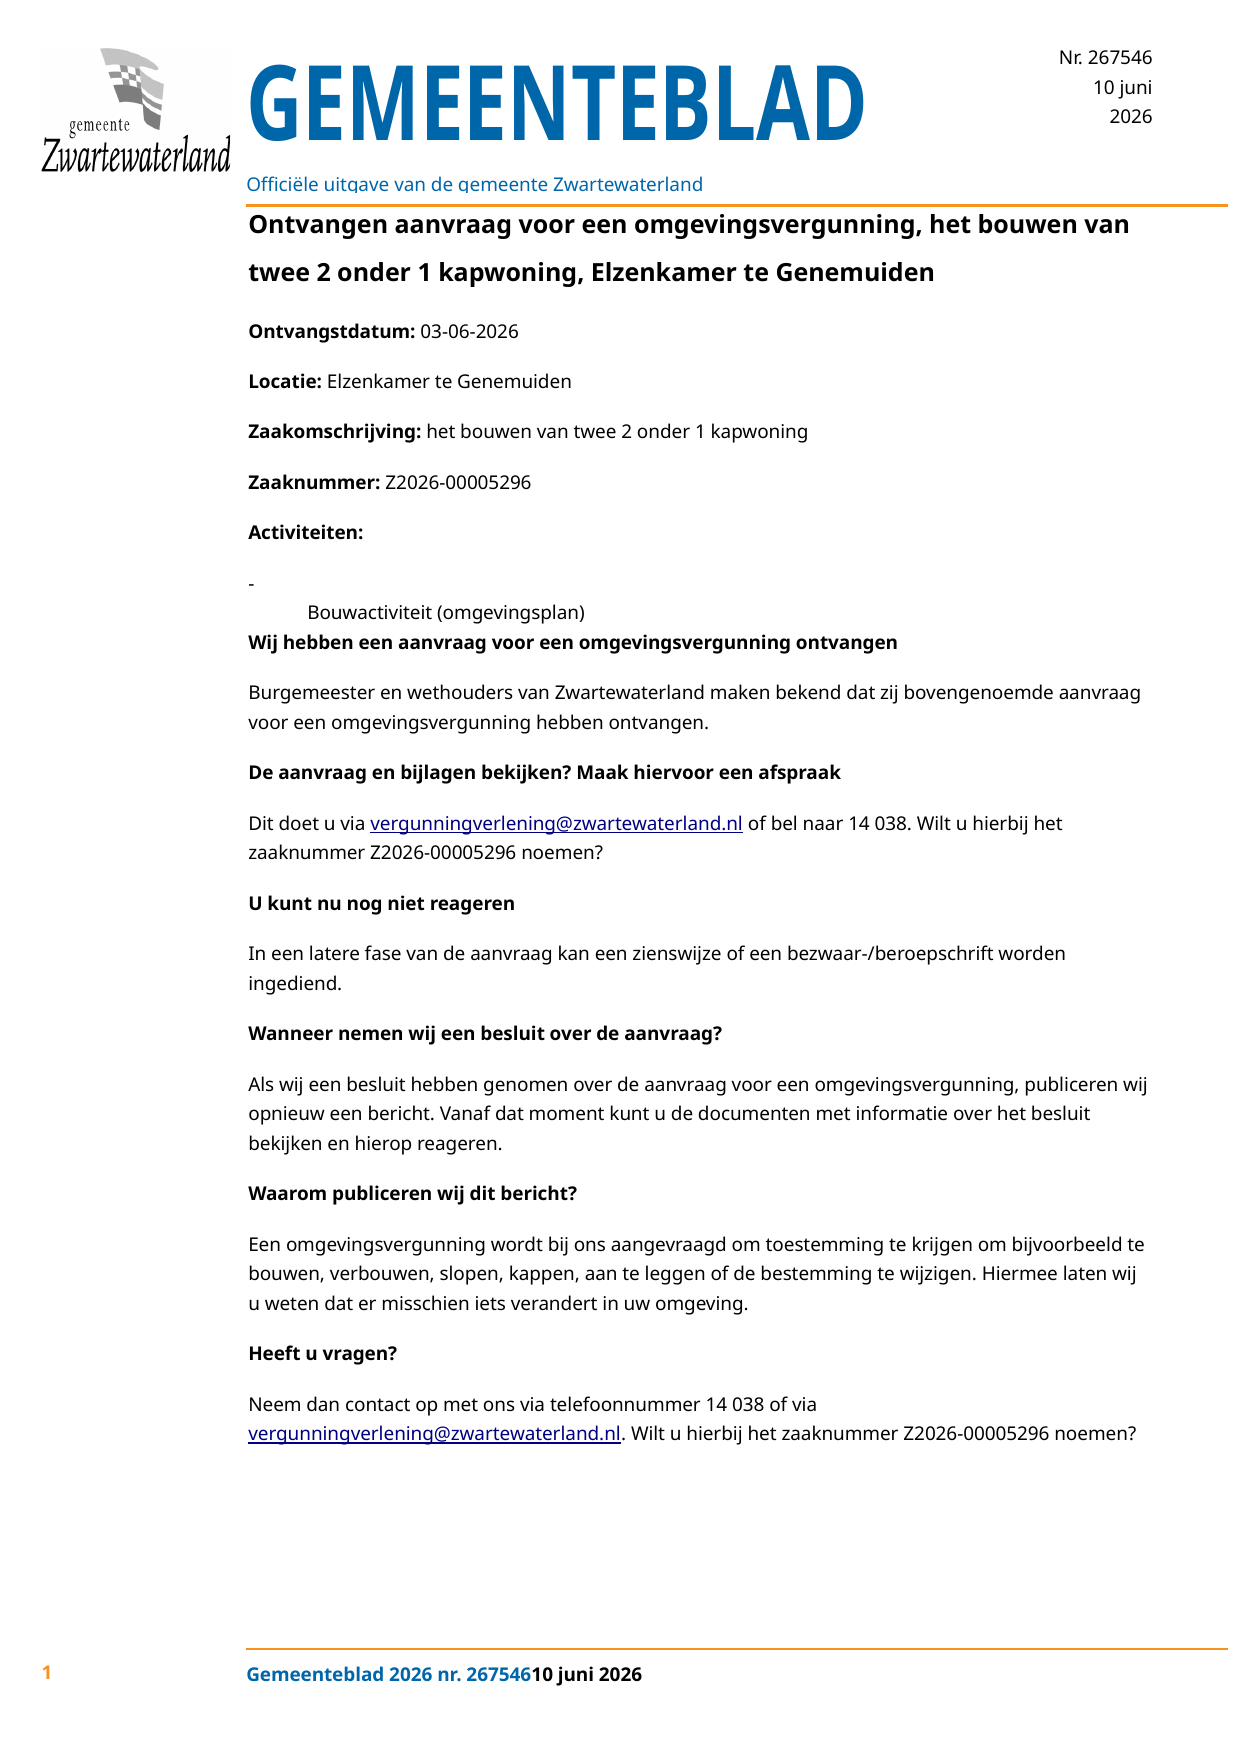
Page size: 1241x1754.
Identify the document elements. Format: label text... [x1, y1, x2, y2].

text Wij hebben een aanvraag voor een omgevingsvergunning ontvangen [248, 629, 1152, 655]
text Ontvangstdatum: 03-06-2026 [248, 318, 1152, 344]
text Ontvangen aanvraag voor een omgevingsvergunning, het bouwen van twee 2 onder 1 kapwoning, Elzenkamer te Genemuiden [248, 207, 1152, 288]
text Waarom publiceren wij dit bericht? [248, 1180, 1152, 1206]
text Neem dan contact op met ons via telefoonnummer 14 038 of via vergunningverlening@zwartewaterland.nl. Wilt u hierbij het zaaknummer Z2026-00005296 noemen? [248, 1391, 1152, 1446]
text Een omgevingsvergunning wordt bij ons aangevraagd om toestemming te krijgen om bijvoorbeeld te bouwen, verbouwen, slopen, kappen, aan te leggen of de bestemming te wijzigen. Hiermee laten wij u weten dat er misschien iets verandert in uw omgeving. [248, 1231, 1152, 1316]
text Locatie: Elzenkamer te Genemuiden [248, 368, 1152, 394]
text Zaakomschrijving: het bouwen van twee 2 onder 1 kapwoning [248, 419, 1152, 444]
text De aanvraag en bijlagen bekijken? Maak hiervoor een afspraak [248, 759, 1152, 785]
text U kunt nu nog niet reageren [248, 890, 1152, 916]
text Dit doet u via vergunningverlening@zwartewaterland.nl of bel naar 14 038. Wilt u hierbij het zaaknummer Z2026-00005296 noemen? [248, 810, 1152, 865]
list Bouwactiviteit (omgevingsplan) [248, 599, 1152, 625]
text Wanneer nemen wij een besluit over de aanvraag? [248, 1020, 1152, 1046]
picture [41, 47, 231, 172]
text Heeft u vragen? [248, 1340, 1152, 1366]
text Activiteiten: [248, 519, 1152, 545]
text Zaaknummer: Z2026-00005296 [248, 469, 1152, 495]
text Burgemeester en wethouders van Zwartewaterland maken bekend dat zij bovengenoemde aanvraag voor een omgevingsvergunning hebben ontvangen. [248, 679, 1152, 735]
text In een latere fase van de aanvraag kan een zienswijze of een bezwaar-/beroepschrift worden ingediend. [248, 940, 1152, 996]
text Als wij een besluit hebben genomen over de aanvraag voor een omgevingsvergunning, publiceren wij opnieuw een bericht. Vanaf dat moment kunt u de documenten met informatie over het besluit bekijken en hierop reageren. [248, 1071, 1152, 1156]
